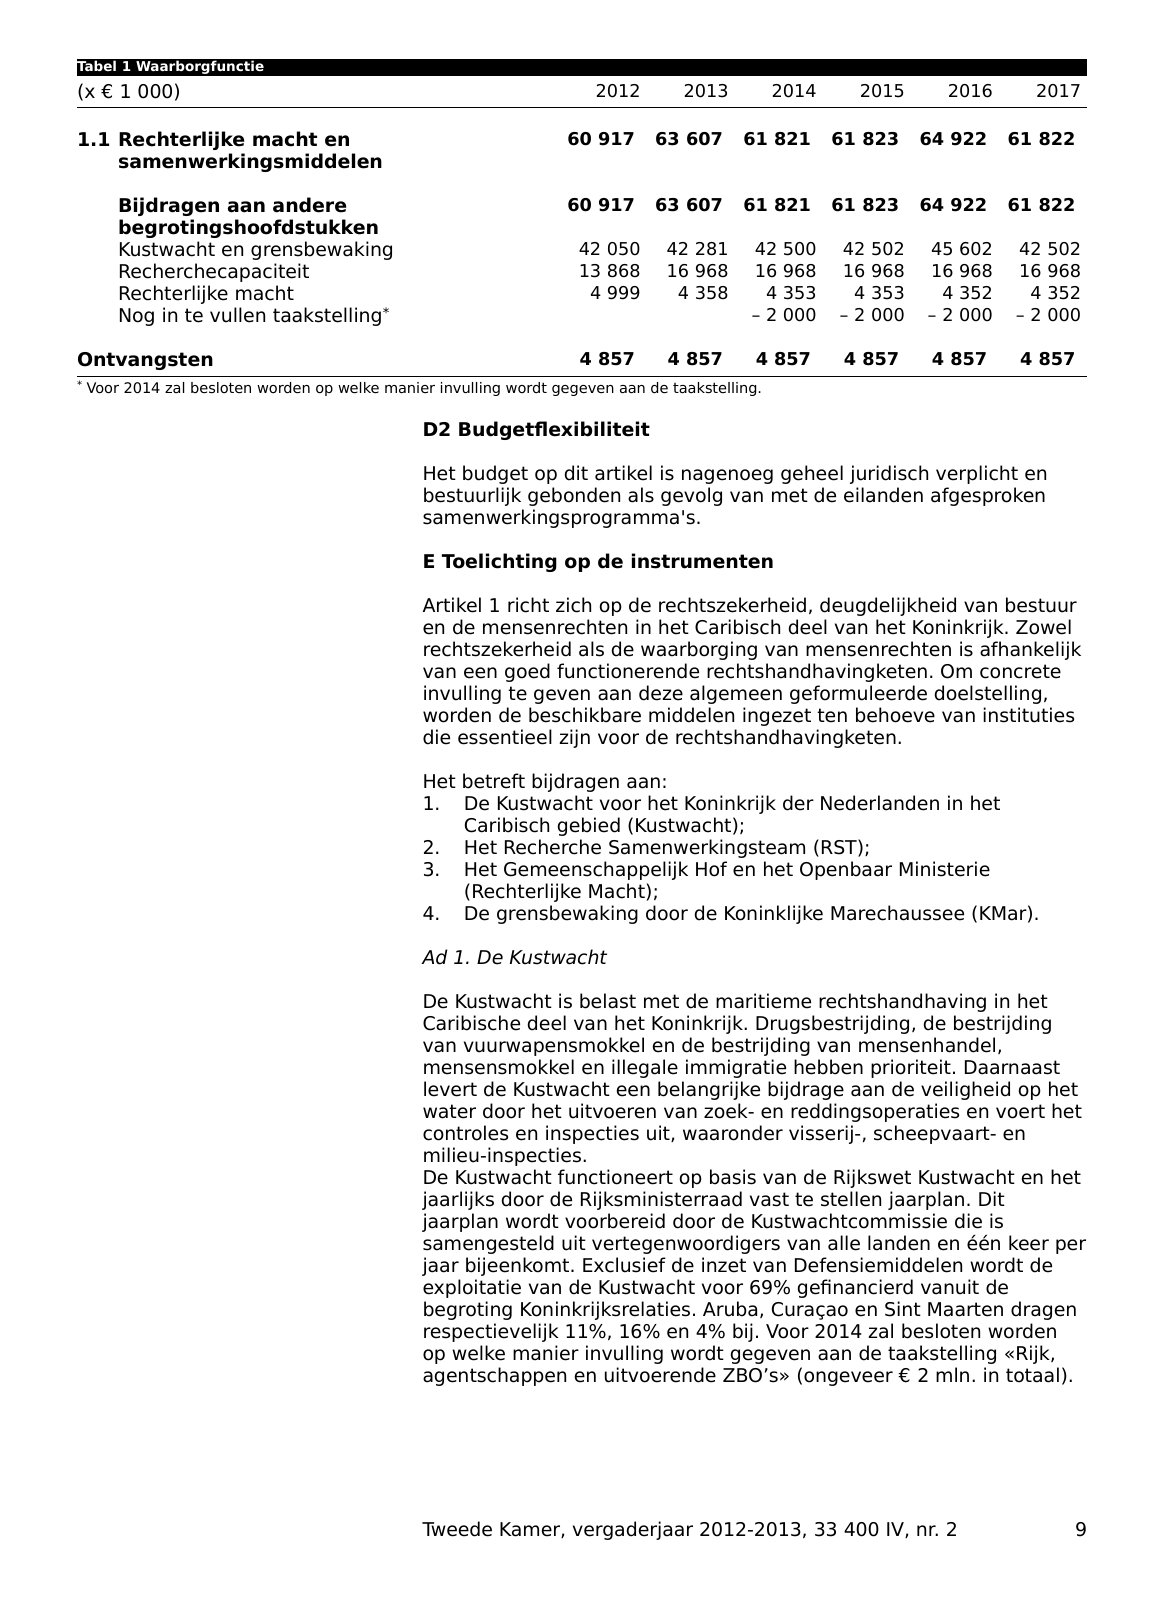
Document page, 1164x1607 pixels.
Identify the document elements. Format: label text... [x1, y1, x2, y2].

table_cell 42 281 [646, 239, 734, 261]
table_cell 2015 [823, 76, 910, 107]
table_cell 4 353 [823, 283, 910, 305]
table_cell 4 857 [910, 349, 998, 376]
table_cell 2016 [910, 76, 998, 107]
table_cell 64 922 [910, 195, 998, 239]
table_cell 4 358 [646, 283, 734, 305]
table_cell [77, 327, 112, 349]
table_cell Bijdragen aan andere begrotingshoofdstukken [112, 195, 558, 239]
table_cell 1.1 [77, 129, 112, 173]
table_cell [558, 173, 646, 195]
table_cell [999, 108, 1087, 129]
table_cell [77, 305, 112, 327]
table_cell – 2 000 [910, 305, 998, 327]
table_cell Rechterlijke macht en samenwerkingsmiddelen [112, 129, 558, 173]
table_header Tabel 1 Waarborgfunctie [77, 59, 1087, 75]
table_cell 42 502 [823, 239, 910, 261]
table_cell 60 917 [558, 195, 646, 239]
table_cell [646, 327, 734, 349]
table_cell [112, 327, 558, 349]
table_cell 61 821 [734, 129, 822, 173]
text De Kustwacht is belast met de maritieme rechtshandhaving in het Caribische deel van het Koninkrijk. Drugsbestrijding, de bestrijding van vuurwapensmokkel en de bestrijding van mensenhandel, mensensmokkel en illegale immigratie hebben prioriteit. Daarnaast levert de Kustwacht een belangrijke bijdrage aan de veiligheid op het water door het uitvoeren van zoek- en reddingsoperaties en voert het controles en inspecties uit, waaronder visserij-, scheepvaart- en milieu-inspecties. [422, 991, 1087, 1167]
table_cell Ontvangsten [77, 349, 558, 376]
table_cell * Voor 2014 zal besloten worden op welke manier invulling wordt gegeven aan de taakstelling. [77, 377, 1087, 396]
table_cell [999, 327, 1087, 349]
table_cell [910, 327, 998, 349]
table_cell 4 857 [823, 349, 910, 376]
table_cell 4 352 [999, 283, 1087, 305]
table_cell 61 823 [823, 195, 910, 239]
table_cell [910, 108, 998, 129]
table_cell [77, 108, 112, 129]
table_cell [646, 173, 734, 195]
table_cell 60 917 [558, 129, 646, 173]
table_cell 2017 [999, 76, 1087, 107]
table_cell 4 352 [910, 283, 998, 305]
table_cell [77, 239, 112, 261]
table_cell 4 857 [999, 349, 1087, 376]
table_cell 16 968 [910, 261, 998, 283]
table_cell [77, 261, 112, 283]
table_cell 42 500 [734, 239, 822, 261]
table_cell – 2 000 [999, 305, 1087, 327]
table_cell 16 968 [999, 261, 1087, 283]
subtitle Ad 1. De Kustwacht [422, 947, 1087, 969]
table_cell [823, 173, 910, 195]
table_cell 2013 [646, 76, 734, 107]
table_cell 16 968 [734, 261, 822, 283]
table_cell 16 968 [646, 261, 734, 283]
text De Kustwacht functioneert op basis van de Rijkswet Kustwacht en het jaarlijks door de Rijksministerraad vast te stellen jaarplan. Dit jaarplan wordt voorbereid door de Kustwachtcommissie die is samengesteld uit vertegenwoordigers van alle landen en één keer per jaar bijeenkomt. Exclusief de inzet van Defensiemiddelen wordt de exploitatie van de Kustwacht voor 69% gefinancierd vanuit de begroting Koninkrijksrelaties. Aruba, Curaçao en Sint Maarten dragen respectievelijk 11%, 16% en 4% bij. Voor 2014 zal besloten worden op welke manier invulling wordt gegeven aan de taakstelling «Rijk, agentschappen en uitvoerende ZBO’s» (ongeveer € 2 mln. in totaal). [422, 1167, 1087, 1387]
table_cell 61 821 [734, 195, 822, 239]
table_cell [112, 173, 558, 195]
text 3. Het Gemeenschappelijk Hof en het Openbaar Ministerie (Rechterlijke Macht); [422, 859, 1087, 903]
table_cell 4 353 [734, 283, 822, 305]
table_cell [734, 173, 822, 195]
table_cell [734, 327, 822, 349]
table_cell 63 607 [646, 129, 734, 173]
table_cell 13 868 [558, 261, 646, 283]
table_cell Recherchecapaciteit [112, 261, 558, 283]
table_cell [112, 108, 558, 129]
table_cell 61 822 [999, 129, 1087, 173]
text 1. De Kustwacht voor het Koninkrijk der Nederlanden in het Caribisch gebied (Kustwacht); [422, 793, 1087, 837]
table_cell [558, 108, 646, 129]
table_cell [77, 173, 112, 195]
table_cell [999, 173, 1087, 195]
text 2. Het Recherche Samenwerkingsteam (RST); [422, 837, 1087, 859]
table_cell 4 857 [734, 349, 822, 376]
table_cell (x € 1 000) [77, 76, 558, 107]
table_cell [77, 195, 112, 239]
table_cell [646, 305, 734, 327]
table_cell 42 502 [999, 239, 1087, 261]
table_cell [823, 327, 910, 349]
table_cell 64 922 [910, 129, 998, 173]
subtitle E Toelichting op de instrumenten [422, 551, 1087, 573]
table_cell [910, 173, 998, 195]
table_cell – 2 000 [734, 305, 822, 327]
text 4. De grensbewaking door de Koninklijke Marechaussee (KMar). [422, 903, 1087, 925]
table_cell [558, 305, 646, 327]
table_cell 16 968 [823, 261, 910, 283]
table_cell 4 999 [558, 283, 646, 305]
table_cell 63 607 [646, 195, 734, 239]
table_cell [823, 108, 910, 129]
table_cell Nog in te vullen taakstelling* [112, 305, 558, 327]
subtitle D2 Budgetflexibiliteit [422, 419, 1087, 441]
table_cell 4 857 [646, 349, 734, 376]
table_cell 42 050 [558, 239, 646, 261]
text Het budget op dit artikel is nagenoeg geheel juridisch verplicht en bestuurlijk gebonden als gevolg van met de eilanden afgesproken samenwerkingsprogramma's. [422, 463, 1087, 529]
table_cell – 2 000 [823, 305, 910, 327]
table_cell Kustwacht en grensbewaking [112, 239, 558, 261]
table_cell [734, 108, 822, 129]
table_cell 2012 [558, 76, 646, 107]
table_cell [558, 327, 646, 349]
table_cell 2014 [734, 76, 822, 107]
table_cell 4 857 [558, 349, 646, 376]
table_cell [77, 283, 112, 305]
table_cell 61 823 [823, 129, 910, 173]
table_cell 61 822 [999, 195, 1087, 239]
table_cell Rechterlijke macht [112, 283, 558, 305]
text Het betreft bijdragen aan: [422, 771, 1087, 793]
text Artikel 1 richt zich op de rechtszekerheid, deugdelijkheid van bestuur en de mensenrechten in het Caribisch deel van het Koninkrijk. Zowel rechtszekerheid als de waarborging van mensenrechten is afhankelijk van een goed functionerende rechtshandhavingketen. Om concrete invulling te geven aan deze algemeen geformuleerde doelstelling, worden de beschikbare middelen ingezet ten behoeve van instituties die essentieel zijn voor de rechtshandhavingketen. [422, 595, 1087, 749]
table_cell [646, 108, 734, 129]
table_cell 45 602 [910, 239, 998, 261]
